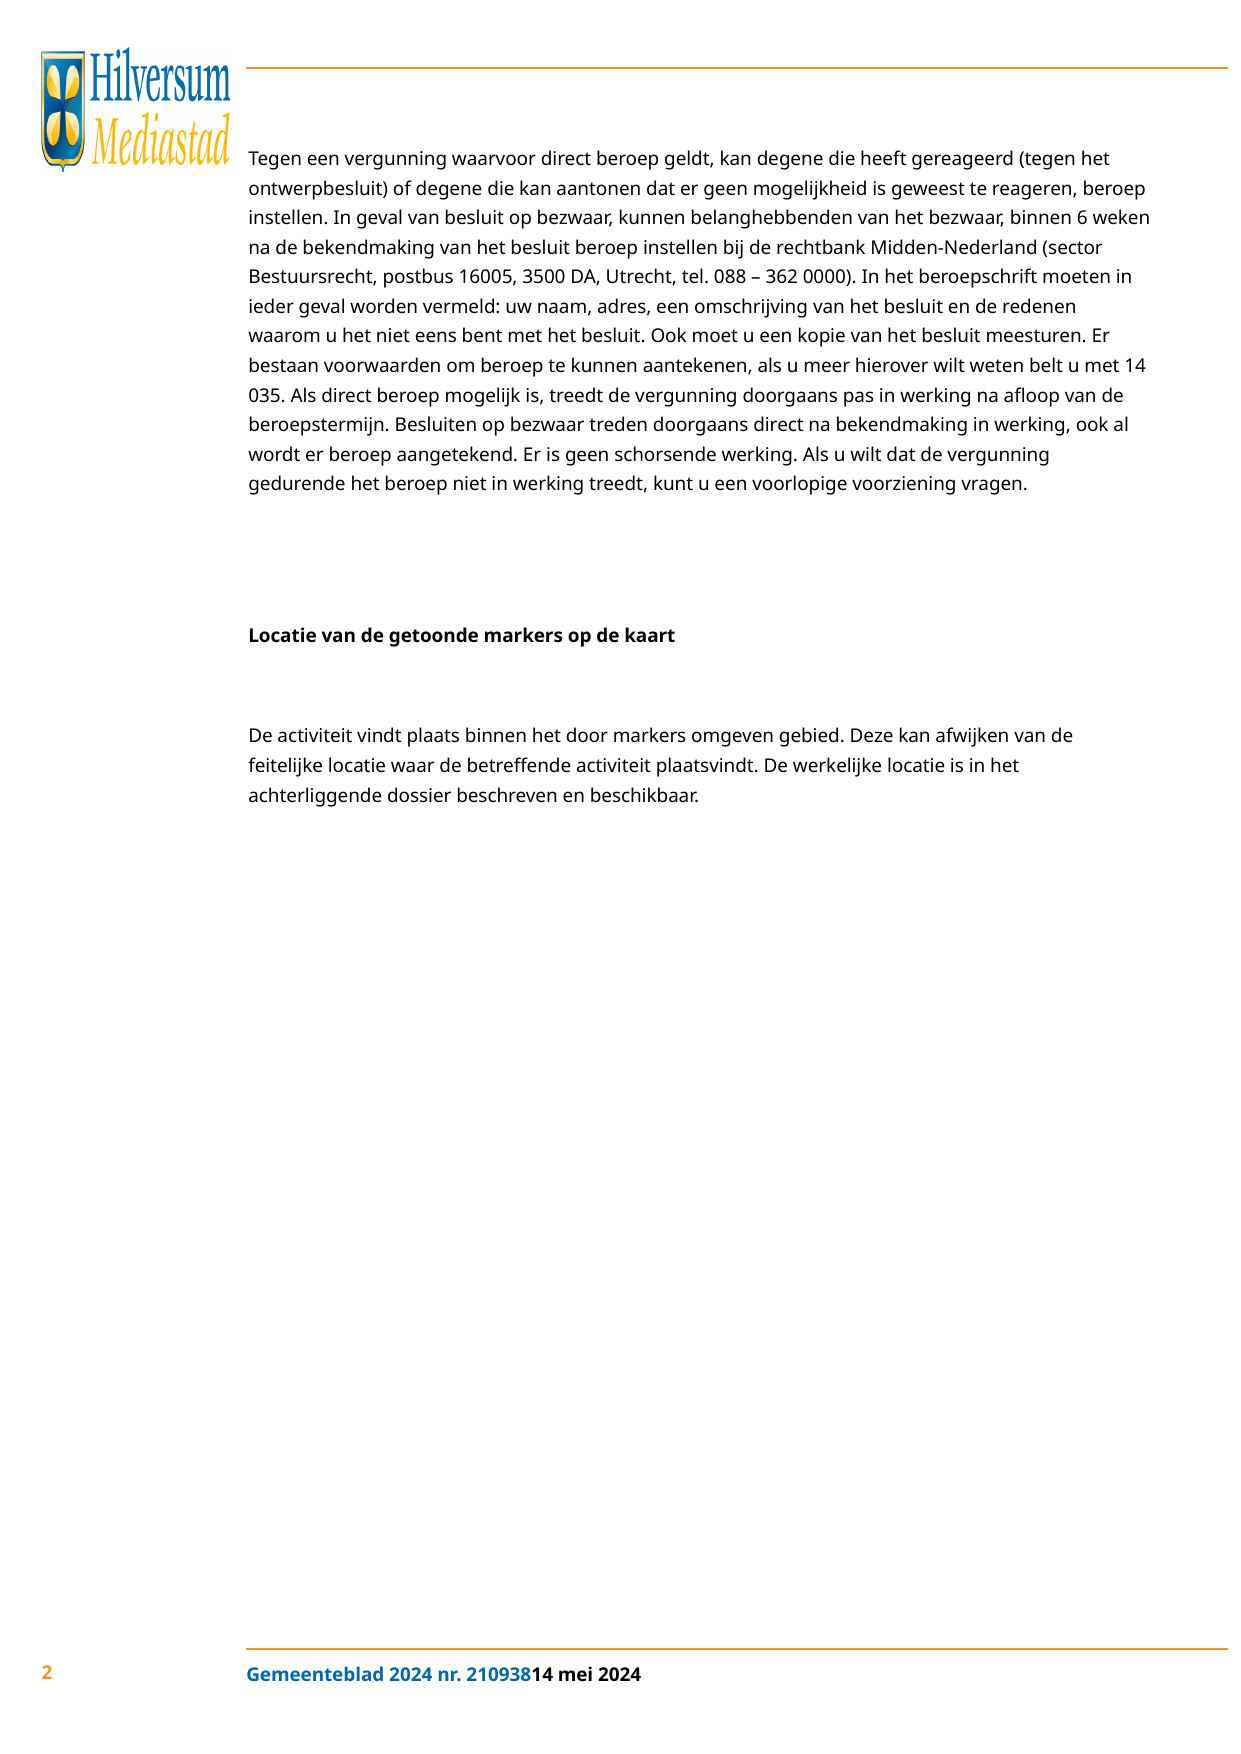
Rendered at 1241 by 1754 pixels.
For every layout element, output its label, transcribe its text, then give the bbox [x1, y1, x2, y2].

text Tegen een vergunning waarvoor direct beroep geldt, kan degene die heeft gereageerd (tegen het ontwerpbesluit) of degene die kan aantonen dat er geen mogelijkheid is geweest te reageren, beroep instellen. In geval van besluit op bezwaar, kunnen belanghebbenden van het bezwaar, binnen 6 weken na de bekendmaking van het besluit beroep instellen bij de rechtbank Midden-Nederland (sector Bestuursrecht, postbus 16005, 3500 DA, Utrecht, tel. 088 – 362 0000). In het beroepschrift moeten in ieder geval worden vermeld: uw naam, adres, een omschrijving van het besluit en de redenen waarom u het niet eens bent met het besluit. Ook moet u een kopie van het besluit meesturen. Er bestaan voorwaarden om beroep te kunnen aantekenen, als u meer hierover wilt weten belt u met 14 035. Als direct beroep mogelijk is, treedt de vergunning doorgaans pas in werking na afloop van de beroepstermijn. Besluiten op bezwaar treden doorgaans direct na bekendmaking in werking, ook al wordt er beroep aangetekend. Er is geen schorsende werking. Als u wilt dat de vergunning gedurende het beroep niet in werking treedt, kunt u een voorlopige voorziening vragen. [248, 145, 1152, 496]
text De activiteit vindt plaats binnen het door markers omgeven gebied. Deze kan afwijken van de feitelijke locatie waar de betreffende activiteit plaatsvindt. De werkelijke locatie is in het achterliggende dossier beschreven en beschikbaar. [248, 723, 1152, 808]
picture [41, 47, 231, 172]
text Locatie van de getoonde markers op de kaart [248, 622, 1152, 648]
